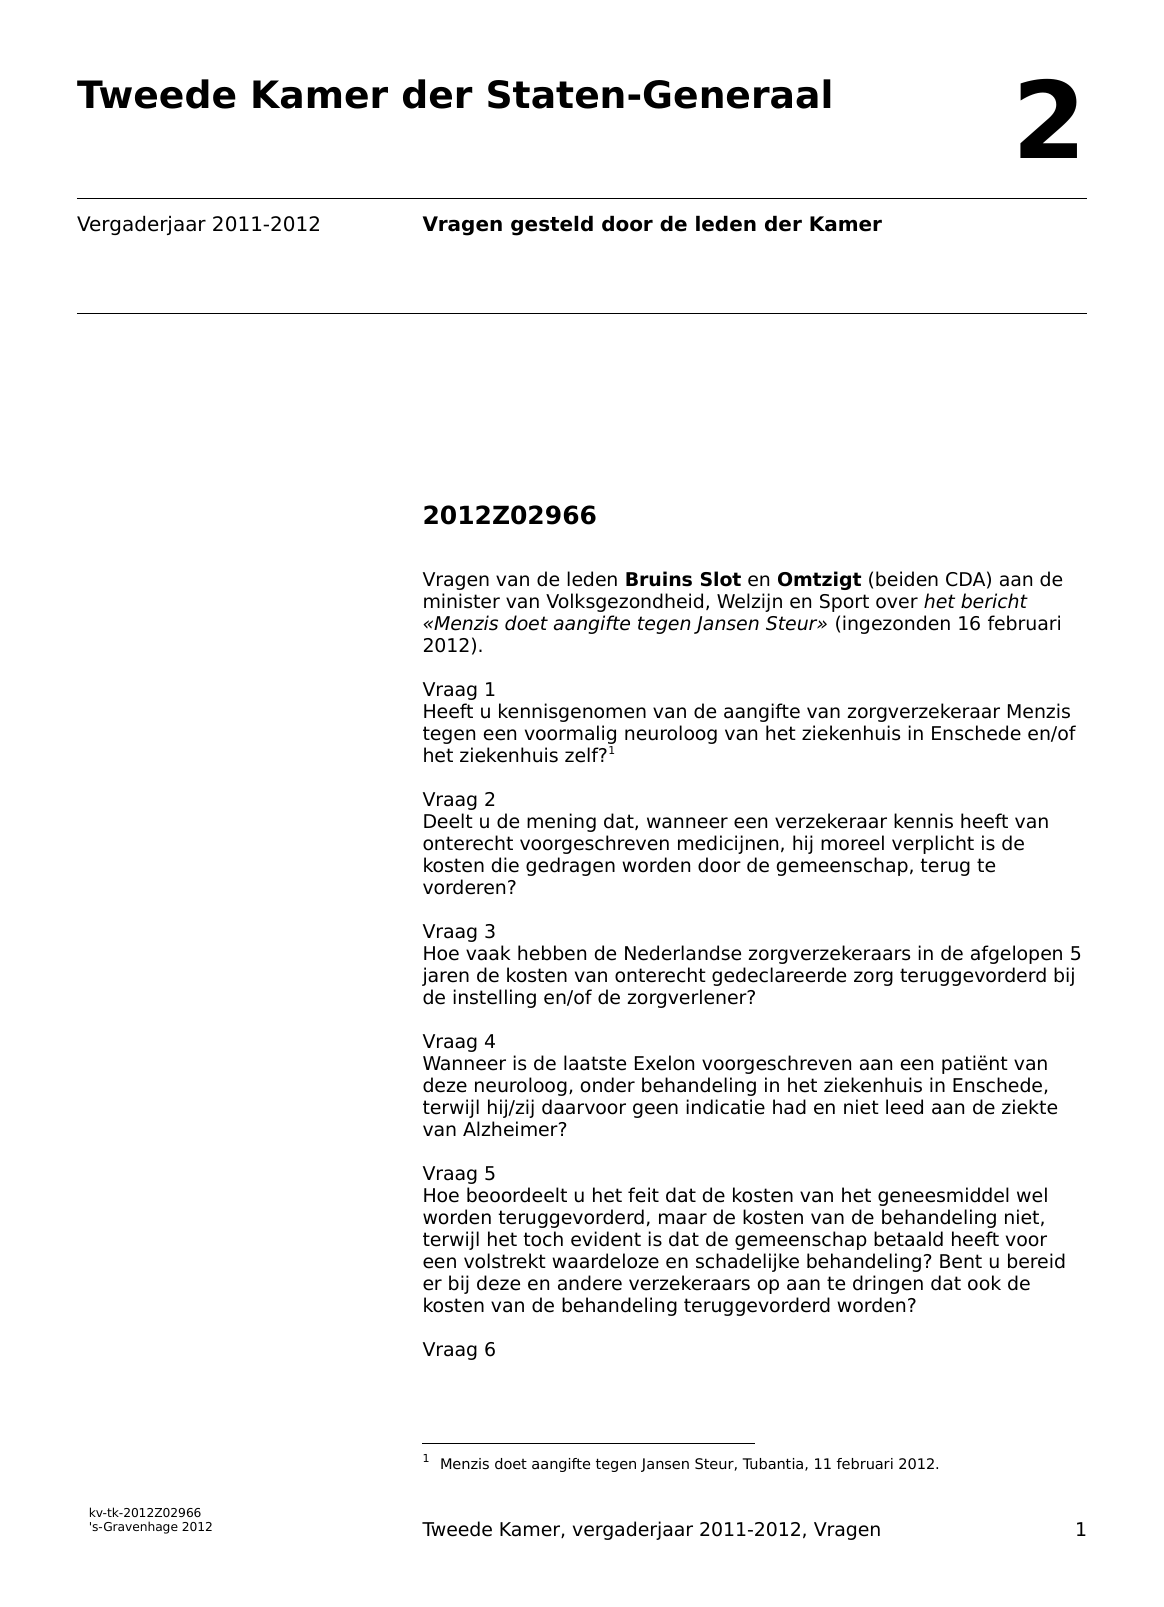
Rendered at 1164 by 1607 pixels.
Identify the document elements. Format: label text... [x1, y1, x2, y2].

text Vraag 5 [422, 1163, 1087, 1185]
text kv-tk-2012Z02966 [88, 1506, 323, 1520]
text Vraag 4 [422, 1031, 1087, 1053]
text Vraag 6 [422, 1339, 1087, 1361]
table_cell Vragen gesteld door de leden der Kamer [422, 199, 1087, 313]
table_header Tweede Kamer der Staten-Generaal [77, 59, 886, 198]
text Vraag 2 [422, 789, 1087, 811]
text Hoe vaak hebben de Nederlandse zorgverzekeraars in de afgelopen 5 jaren de kosten van onterecht gedeclareerde zorg teruggevorderd bij de instelling en/of de zorgverlener? [422, 943, 1087, 1009]
text Vragen van de leden Bruins Slot en Omtzigt (beiden CDA) aan de minister van Volksgezondheid, Welzijn en Sport over het bericht «Menzis doet aangifte tegen Jansen Steur» (ingezonden 16 februari 2012). [422, 569, 1087, 657]
text Vraag 1 [422, 679, 1087, 701]
table_header 2 [886, 59, 1087, 198]
text Hoe beoordeelt u het feit dat de kosten van het geneesmiddel wel worden teruggevorderd, maar de kosten van de behandeling niet, terwijl het toch evident is dat de gemeenschap betaald heeft voor een volstrekt waardeloze en schadelijke behandeling? Bent u bereid er bij deze en andere verzekeraars op aan te dringen dat ook de kosten van de behandeling teruggevorderd worden? [422, 1185, 1087, 1317]
text Vraag 3 [422, 921, 1087, 943]
table_cell Vergaderjaar 2011-2012 [77, 199, 422, 313]
text Heeft u kennisgenomen van de aangifte van zorgverzekeraar Menzis tegen een voormalig neuroloog van het ziekenhuis in Enschede en/of het ziekenhuis zelf? [422, 701, 1087, 767]
text Wanneer is de laatste Exelon voorgeschreven aan een patiënt van deze neuroloog, onder behandeling in het ziekenhuis in Enschede, terwijl hij/zij daarvoor geen indicatie had en niet leed aan de ziekte van Alzheimer? [422, 1053, 1087, 1141]
text Menzis doet aangifte tegen Jansen Steur, Tubantia, 11 februari 2012. [422, 1452, 1087, 1474]
text Deelt u de mening dat, wanneer een verzekeraar kennis heeft van onterecht voorgeschreven medicijnen, hij moreel verplicht is de kosten die gedragen worden door de gemeenschap, terug te vorderen? [422, 811, 1087, 899]
text 2012Z02966 [422, 501, 1087, 531]
text 's-Gravenhage 2012 [88, 1520, 323, 1534]
